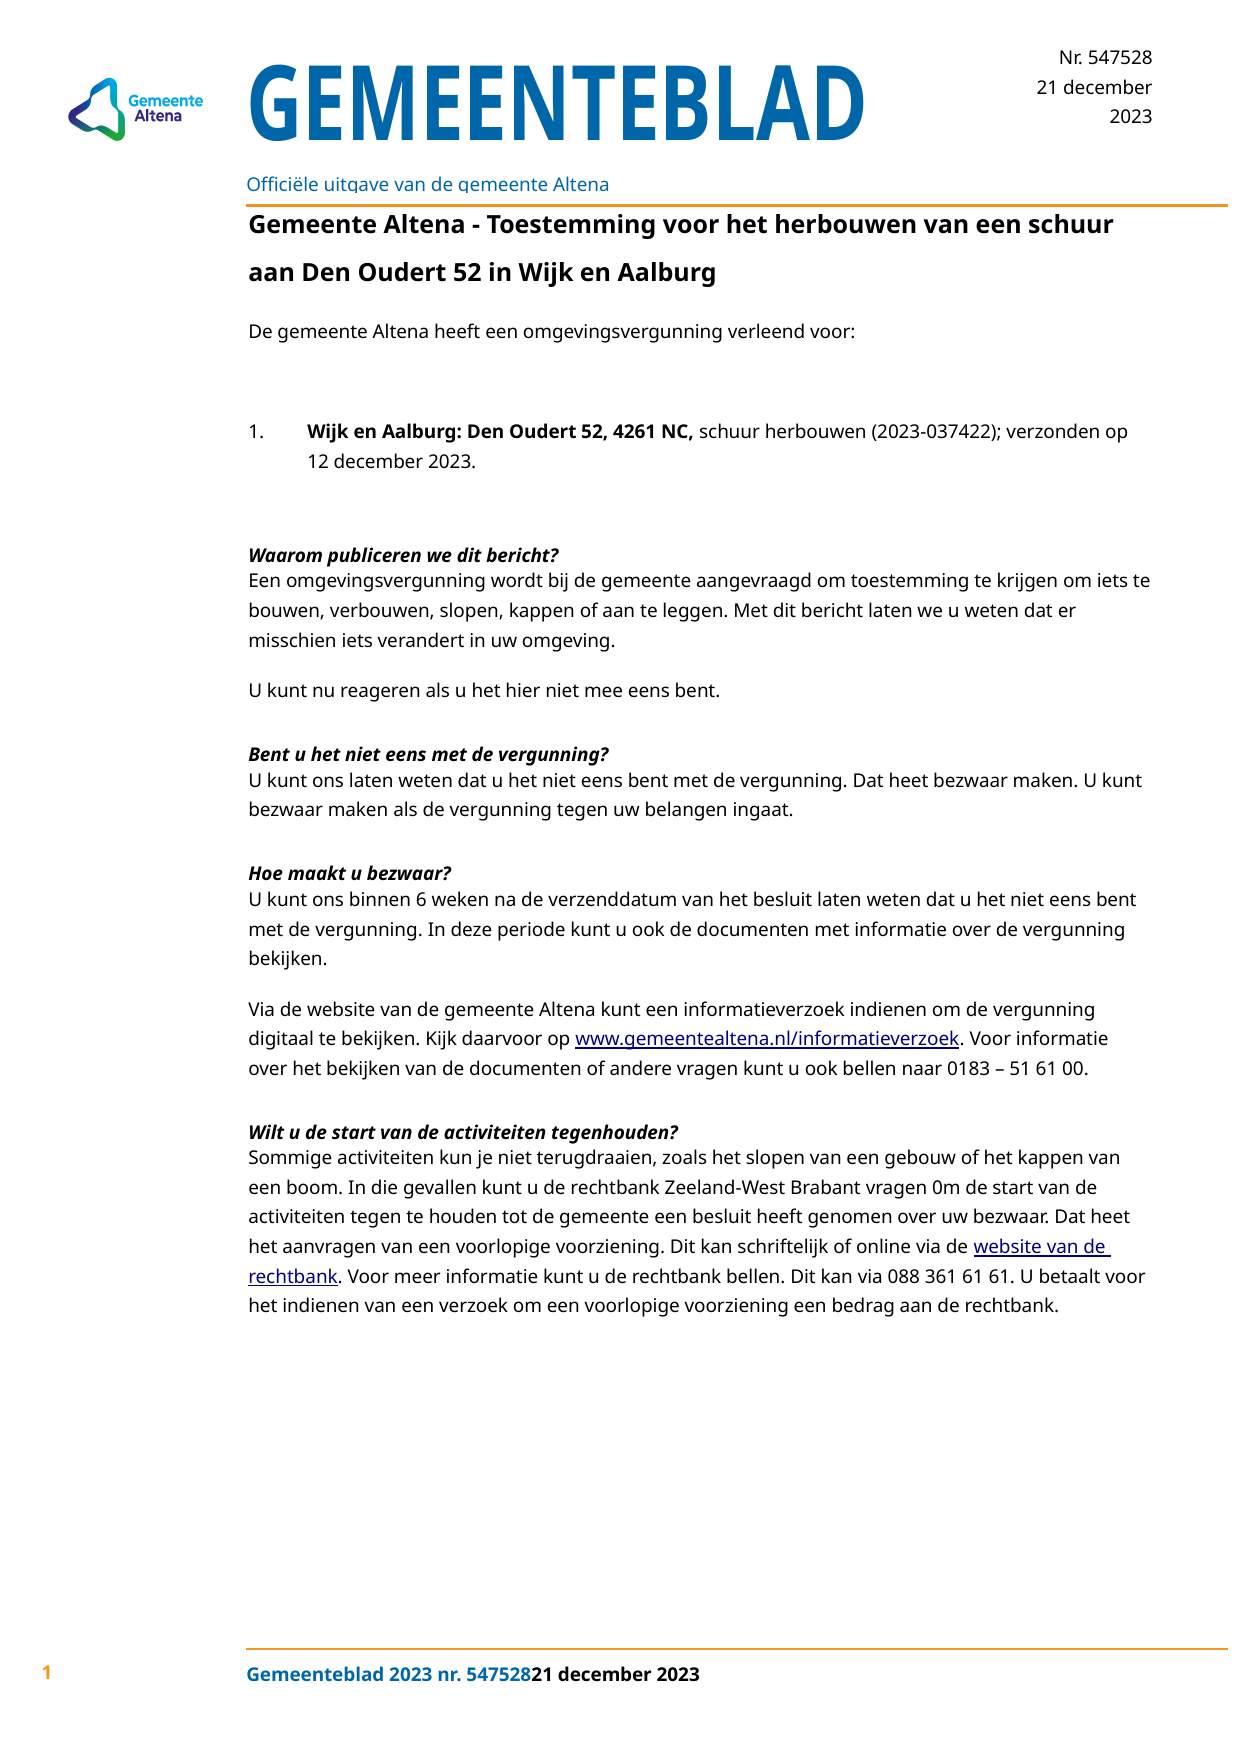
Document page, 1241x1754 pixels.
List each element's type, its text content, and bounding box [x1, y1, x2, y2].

text U kunt nu reageren als u het hier niet mee eens bent. [248, 677, 1152, 703]
text Bent u het niet eens met de vergunning? [248, 741, 1152, 767]
text Een omgevingsvergunning wordt bij de gemeente aangevraagd om toestemming te krijgen om iets te bouwen, verbouwen, slopen, kappen of aan te leggen. Met dit bericht laten we u weten dat er misschien iets verandert in uw omgeving. [248, 568, 1152, 652]
text Hoe maakt u bezwaar? [248, 860, 1152, 886]
text De gemeente Altena heeft een omgevingsvergunning verleend voor: [248, 318, 1152, 344]
list Wijk en Aalburg: Den Oudert 52, 4261 NC, schuur herbouwen (2023-037422); verzonden op 12 december 2023. [248, 419, 1152, 474]
text Via de website van de gemeente Altena kunt een informatieverzoek indienen om de vergunning digitaal te bekijken. Kijk daarvoor op www.gemeentealtena.nl/informatieverzoek. Voor informatie over het bekijken van de documenten of andere vragen kunt u ook bellen naar 0183 – 51 61 00. [248, 996, 1152, 1081]
text U kunt ons binnen 6 weken na de verzenddatum van het besluit laten weten dat u het niet eens bent met de vergunning. In deze periode kunt u ook de documenten met informatie over de vergunning bekijken. [248, 886, 1152, 971]
text Sommige activiteiten kun je niet terugdraaien, zoals het slopen van een gebouw of het kappen van een boom. In die gevallen kunt u de rechtbank Zeeland-West Brabant vragen 0m de start van de activiteiten tegen te houden tot de gemeente een besluit heeft genomen over uw bezwaar. Dat heet het aanvragen van een voorlopige voorziening. Dit kan schriftelijk of online via de website van de rechtbank. Voor meer informatie kunt u de rechtbank bellen. Dit kan via 088 361 61 61. U betaalt voor het indienen van een verzoek om een voorlopige voorziening een bedrag aan de rechtbank. [248, 1144, 1152, 1318]
text Wilt u de start van de activiteiten tegenhouden? [248, 1119, 1152, 1144]
text Waarom publiceren we dit bericht? [248, 542, 1152, 568]
text Gemeente Altena - Toestemming voor het herbouwen van een schuur aan Den Oudert 52 in Wijk en Aalburg [248, 207, 1152, 288]
picture [41, 47, 231, 172]
text U kunt ons laten weten dat u het niet eens bent met de vergunning. Dat heet bezwaar maken. U kunt bezwaar maken als de vergunning tegen uw belangen ingaat. [248, 767, 1152, 822]
